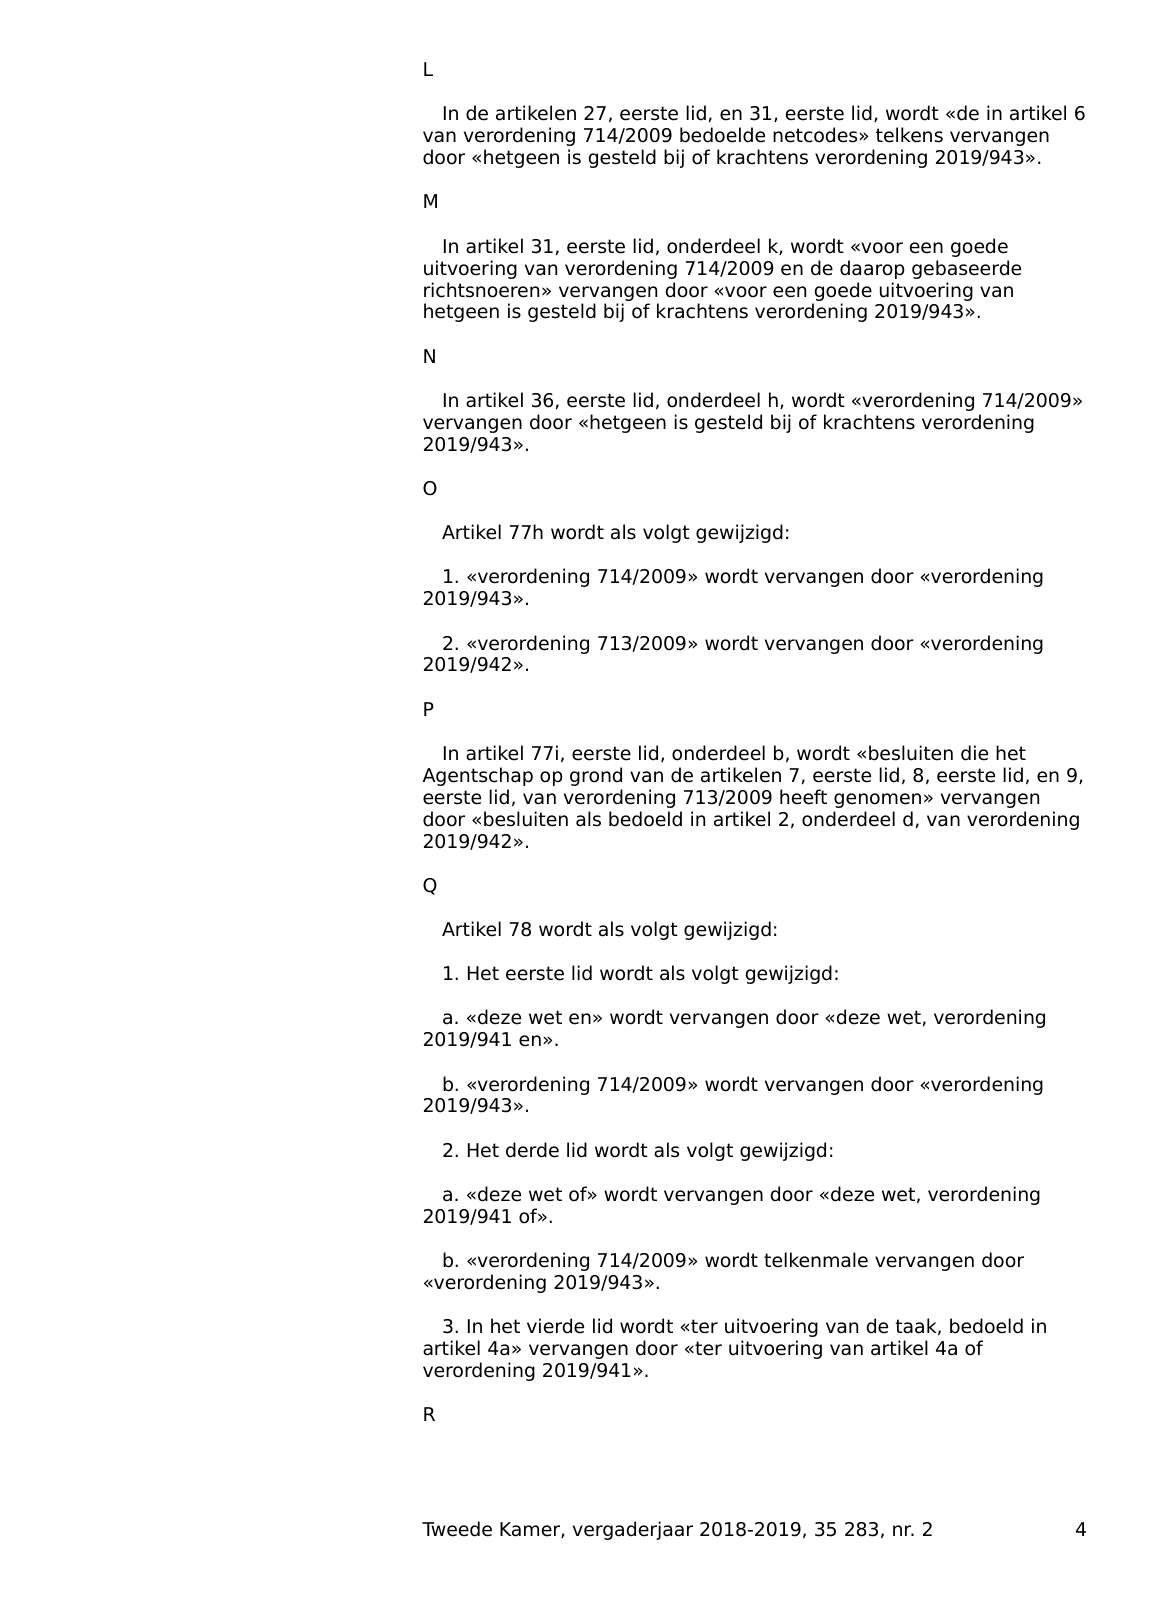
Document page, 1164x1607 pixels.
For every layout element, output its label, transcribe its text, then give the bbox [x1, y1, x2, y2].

text 1. «verordening 714/2009» wordt vervangen door «verordening 2019/943». [422, 566, 1087, 610]
text M [422, 191, 1087, 213]
text In artikel 36, eerste lid, onderdeel h, wordt «verordening 714/2009» vervangen door «hetgeen is gesteld bij of krachtens verordening 2019/943». [422, 390, 1087, 456]
text 2. «verordening 713/2009» wordt vervangen door «verordening 2019/942». [422, 632, 1087, 676]
text In artikel 31, eerste lid, onderdeel k, wordt «voor een goede uitvoering van verordening 714/2009 en de daarop gebaseerde richtsnoeren» vervangen door «voor een goede uitvoering van hetgeen is gesteld bij of krachtens verordening 2019/943». [422, 236, 1087, 323]
text 1. Het eerste lid wordt als volgt gewijzigd: [422, 963, 1087, 985]
text R [422, 1404, 1087, 1426]
text b. «verordening 714/2009» wordt telkenmale vervangen door «verordening 2019/943». [422, 1250, 1087, 1294]
text b. «verordening 714/2009» wordt vervangen door «verordening 2019/943». [422, 1073, 1087, 1117]
text In artikel 77i, eerste lid, onderdeel b, wordt «besluiten die het Agentschap op grond van de artikelen 7, eerste lid, 8, eerste lid, en 9, eerste lid, van verordening 713/2009 heeft genomen» vervangen door «besluiten als bedoeld in artikel 2, onderdeel d, van verordening 2019/942». [422, 743, 1087, 853]
text Q [422, 875, 1087, 897]
text P [422, 698, 1087, 721]
text Artikel 77h wordt als volgt gewijzigd: [422, 522, 1087, 544]
text 3. In het vierde lid wordt «ter uitvoering van de taak, bedoeld in artikel 4a» vervangen door «ter uitvoering van artikel 4a of verordening 2019/941». [422, 1316, 1087, 1382]
text Artikel 78 wordt als volgt gewijzigd: [422, 919, 1087, 941]
text 2. Het derde lid wordt als volgt gewijzigd: [422, 1139, 1087, 1162]
text a. «deze wet en» wordt vervangen door «deze wet, verordening 2019/941 en». [422, 1007, 1087, 1051]
text a. «deze wet of» wordt vervangen door «deze wet, verordening 2019/941 of». [422, 1184, 1087, 1228]
text L [422, 59, 1087, 81]
text N [422, 346, 1087, 368]
text O [422, 478, 1087, 500]
text In de artikelen 27, eerste lid, en 31, eerste lid, wordt «de in artikel 6 van verordening 714/2009 bedoelde netcodes» telkens vervangen door «hetgeen is gesteld bij of krachtens verordening 2019/943». [422, 103, 1087, 169]
